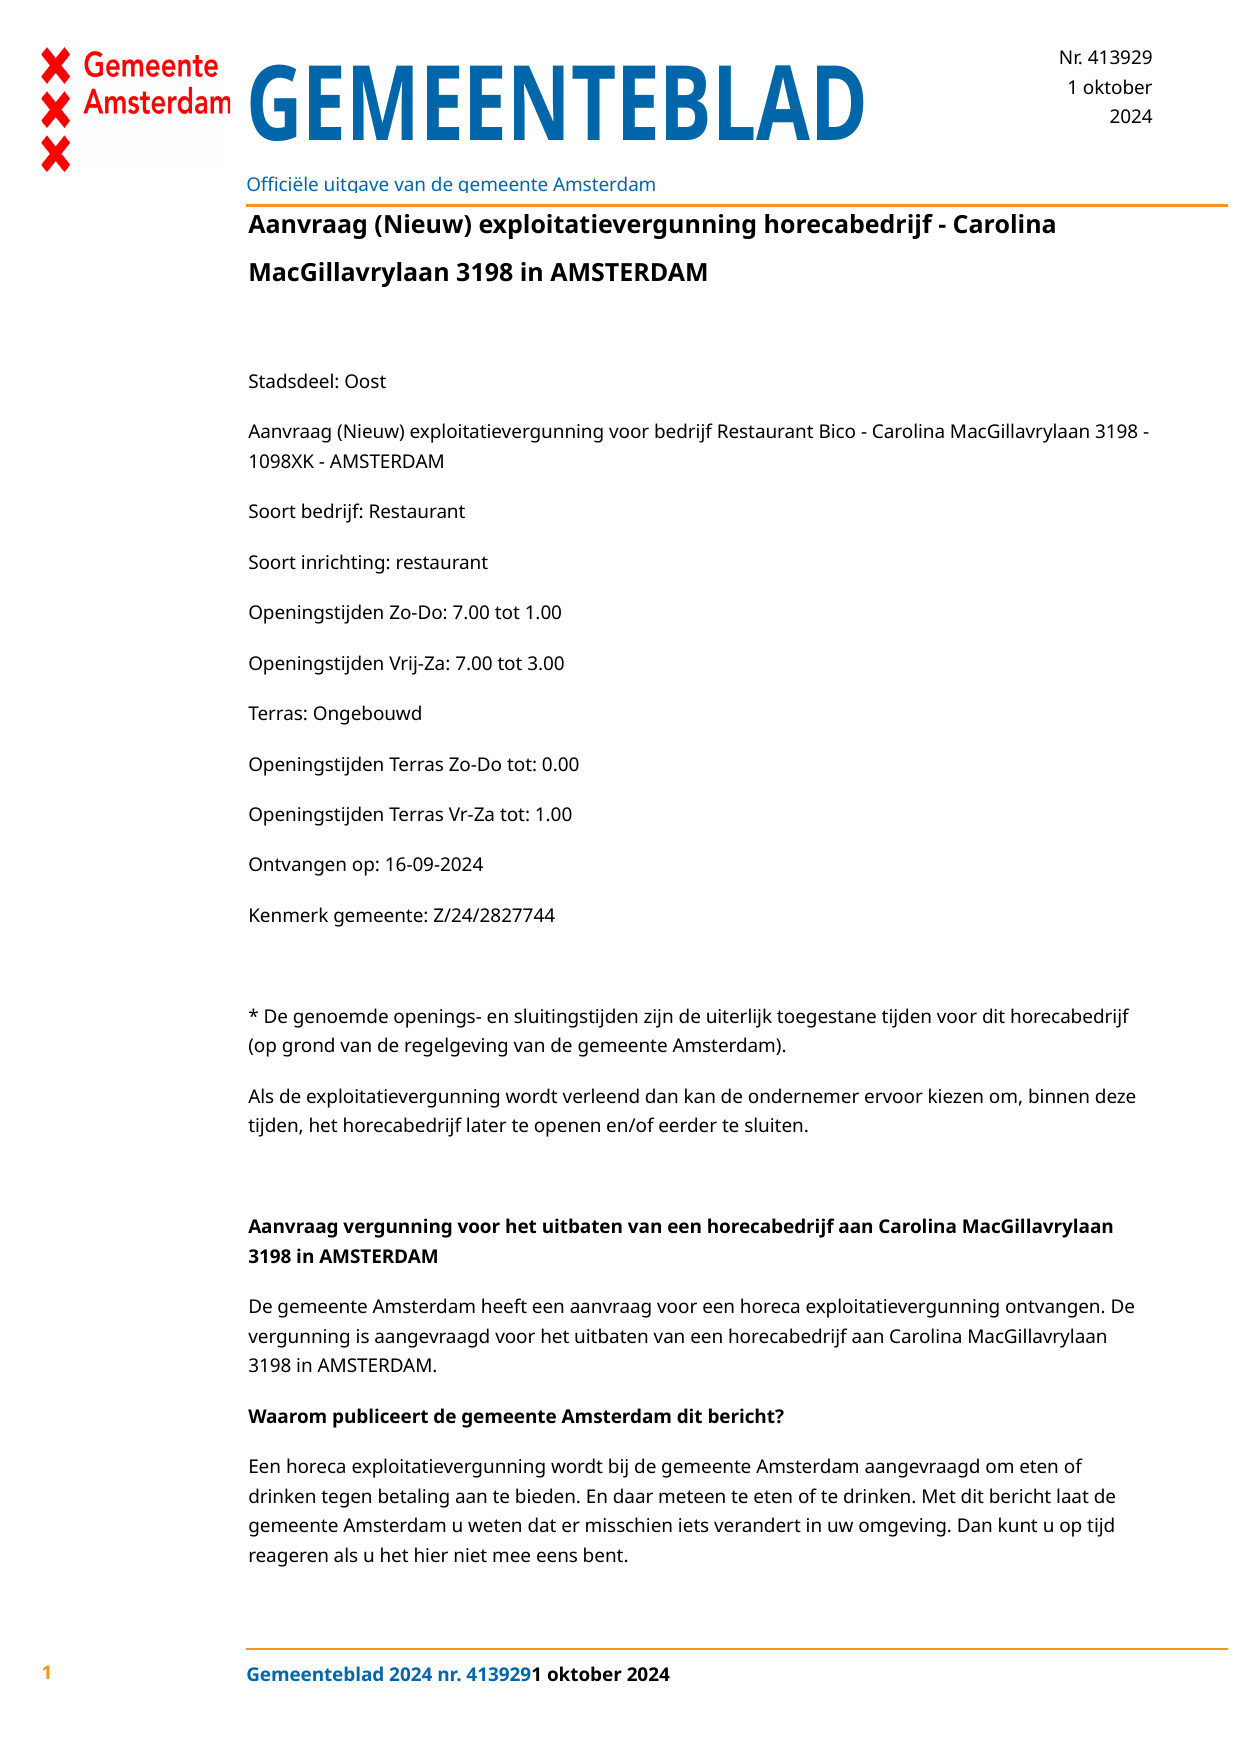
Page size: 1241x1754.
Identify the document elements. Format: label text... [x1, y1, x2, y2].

text Aanvraag (Nieuw) exploitatievergunning horecabedrijf - Carolina MacGillavrylaan 3198 in AMSTERDAM [248, 207, 1152, 288]
text Openingstijden Vrij-Za: 7.00 tot 3.00 [248, 650, 1152, 676]
text Waarom publiceert de gemeente Amsterdam dit bericht? [248, 1403, 1152, 1429]
text Stadsdeel: Oost [248, 368, 1152, 394]
text Ontvangen op: 16-09-2024 [248, 852, 1152, 877]
text Als de exploitatievergunning wordt verleend dan kan de ondernemer ervoor kiezen om, binnen deze tijden, het horecabedrijf later te openen en/of eerder te sluiten. [248, 1083, 1152, 1138]
text Soort bedrijf: Restaurant [248, 499, 1152, 524]
text Aanvraag vergunning voor het uitbaten van een horecabedrijf aan Carolina MacGillavrylaan 3198 in AMSTERDAM [248, 1213, 1152, 1269]
text Soort inrichting: restaurant [248, 549, 1152, 575]
text Terras: Ongebouwd [248, 700, 1152, 726]
text Aanvraag (Nieuw) exploitatievergunning voor bedrijf Restaurant Bico - Carolina MacGillavrylaan 3198 - 1098XK - AMSTERDAM [248, 419, 1152, 474]
text Openingstijden Zo-Do: 7.00 tot 1.00 [248, 599, 1152, 625]
picture [41, 47, 231, 172]
text Kenmerk gemeente: Z/24/2827744 [248, 902, 1152, 928]
text Openingstijden Terras Zo-Do tot: 0.00 [248, 751, 1152, 777]
text Openingstijden Terras Vr-Za tot: 1.00 [248, 801, 1152, 827]
text De gemeente Amsterdam heeft een aanvraag voor een horeca exploitatievergunning ontvangen. De vergunning is aangevraagd voor het uitbaten van een horecabedrijf aan Carolina MacGillavrylaan 3198 in AMSTERDAM. [248, 1293, 1152, 1378]
text * De genoemde openings- en sluitingstijden zijn de uiterlijk toegestane tijden voor dit horecabedrijf (op grond van de regelgeving van de gemeente Amsterdam). [248, 1003, 1152, 1058]
text Een horeca exploitatievergunning wordt bij de gemeente Amsterdam aangevraagd om eten of drinken tegen betaling aan te bieden. En daar meteen te eten of te drinken. Met dit bericht laat de gemeente Amsterdam u weten dat er misschien iets verandert in uw omgeving. Dan kunt u op tijd reageren als u het hier niet mee eens bent. [248, 1453, 1152, 1568]
